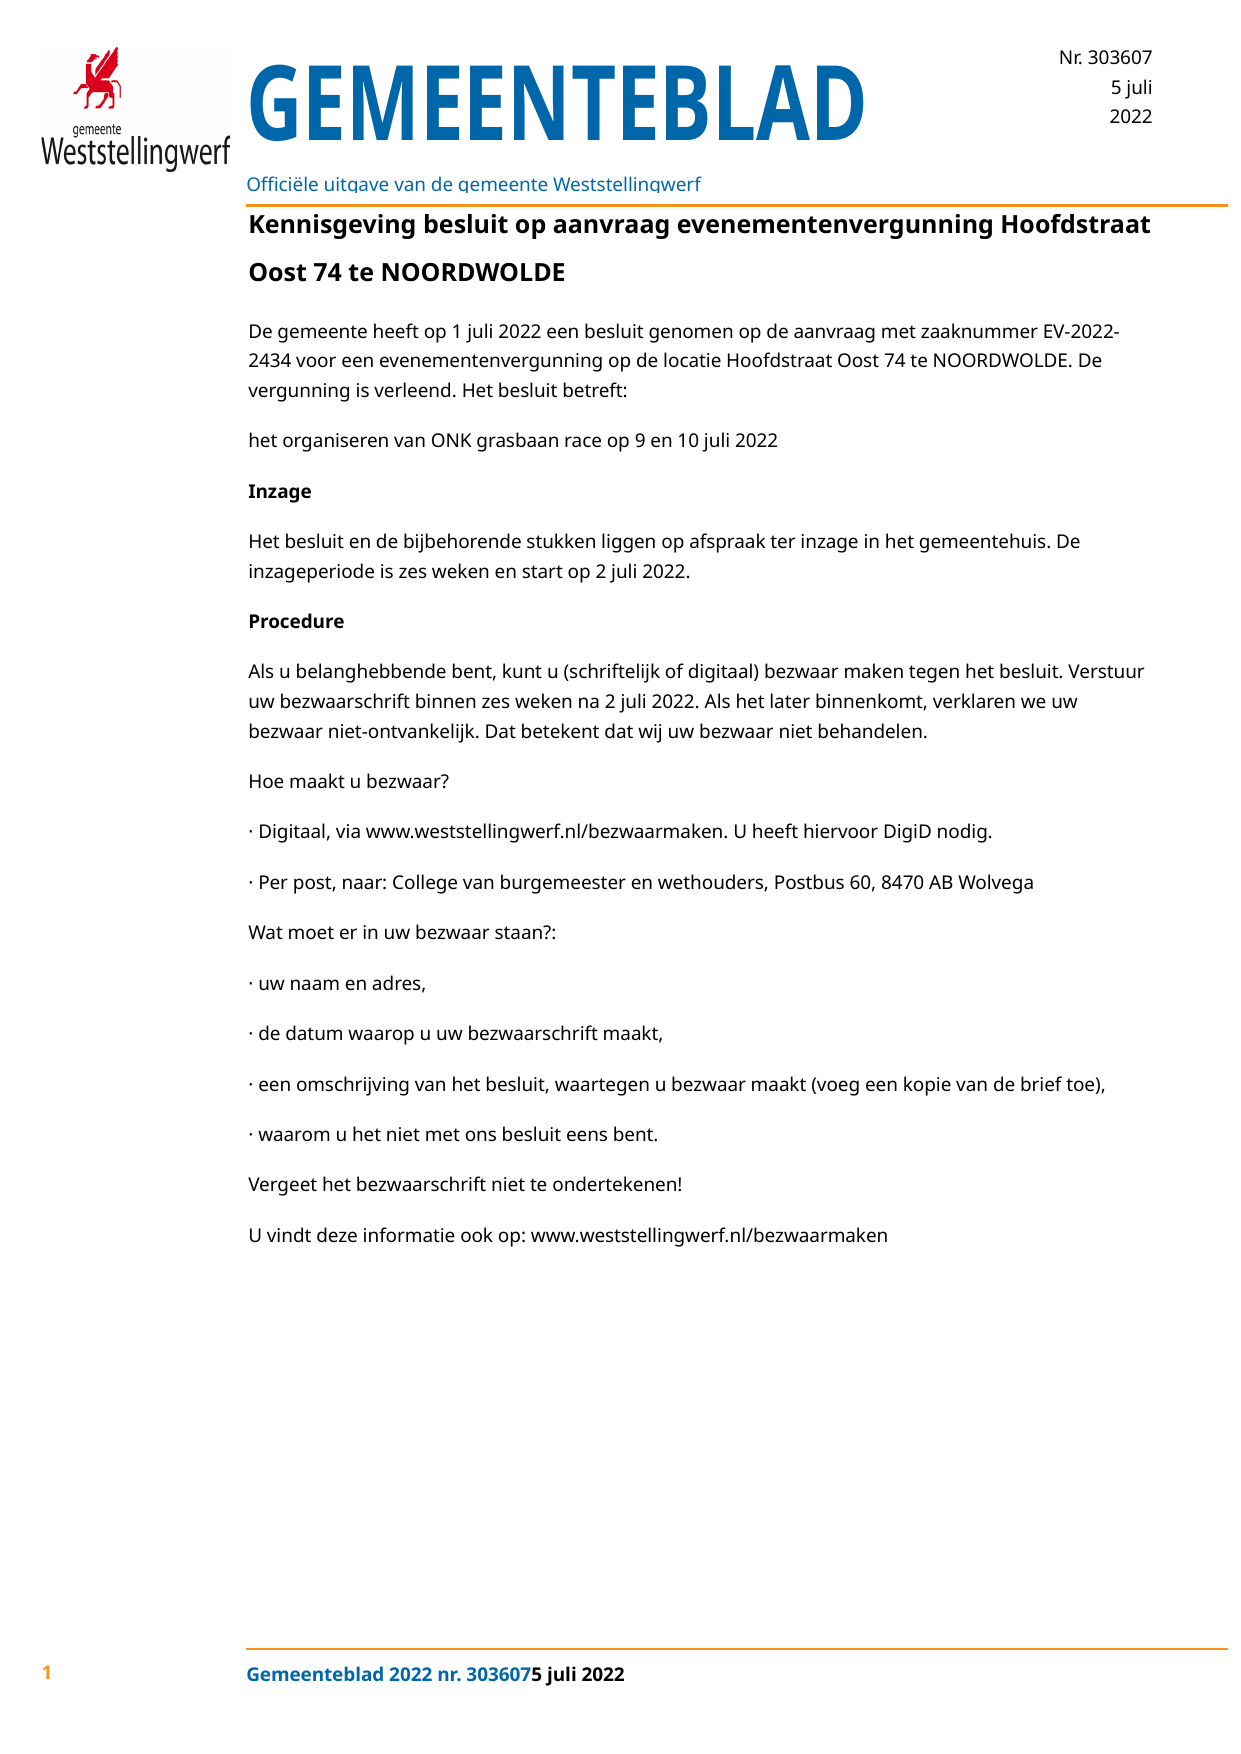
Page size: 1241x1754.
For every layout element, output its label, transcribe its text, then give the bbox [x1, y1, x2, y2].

text · Per post, naar: College van burgemeester en wethouders, Postbus 60, 8470 AB Wolvega [248, 869, 1152, 895]
text Inzage [248, 478, 1152, 504]
text Kennisgeving besluit op aanvraag evenementenvergunning Hoofdstraat Oost 74 te NOORDWOLDE [248, 207, 1152, 288]
text Het besluit en de bijbehorende stukken liggen op afspraak ter inzage in het gemeentehuis. De inzageperiode is zes weken en start op 2 juli 2022. [248, 528, 1152, 584]
picture [41, 47, 231, 172]
text het organiseren van ONK grasbaan race op 9 en 10 juli 2022 [248, 427, 1152, 453]
text · de datum waarop u uw bezwaarschrift maakt, [248, 1020, 1152, 1046]
text De gemeente heeft op 1 juli 2022 een besluit genomen op de aanvraag met zaaknummer EV-2022-2434 voor een evenementenvergunning op de locatie Hoofdstraat Oost 74 te NOORDWOLDE. De vergunning is verleend. Het besluit betreft: [248, 318, 1152, 403]
text Vergeet het bezwaarschrift niet te ondertekenen! [248, 1172, 1152, 1197]
text Hoe maakt u bezwaar? [248, 768, 1152, 794]
text Als u belanghebbende bent, kunt u (schriftelijk of digitaal) bezwaar maken tegen het besluit. Verstuur uw bezwaarschrift binnen zes weken na 2 juli 2022. Als het later binnenkomt, verklaren we uw bezwaar niet-ontvankelijk. Dat betekent dat wij uw bezwaar niet behandelen. [248, 659, 1152, 744]
text · waarom u het niet met ons besluit eens bent. [248, 1121, 1152, 1147]
text · Digitaal, via www.weststellingwerf.nl/bezwaarmaken. U heeft hiervoor DigiD nodig. [248, 819, 1152, 844]
text · uw naam en adres, [248, 970, 1152, 996]
text Wat moet er in uw bezwaar staan?: [248, 919, 1152, 945]
text Procedure [248, 608, 1152, 634]
text · een omschrijving van het besluit, waartegen u bezwaar maakt (voeg een kopie van de brief toe), [248, 1071, 1152, 1097]
text U vindt deze informatie ook op: www.weststellingwerf.nl/bezwaarmaken [248, 1222, 1152, 1248]
